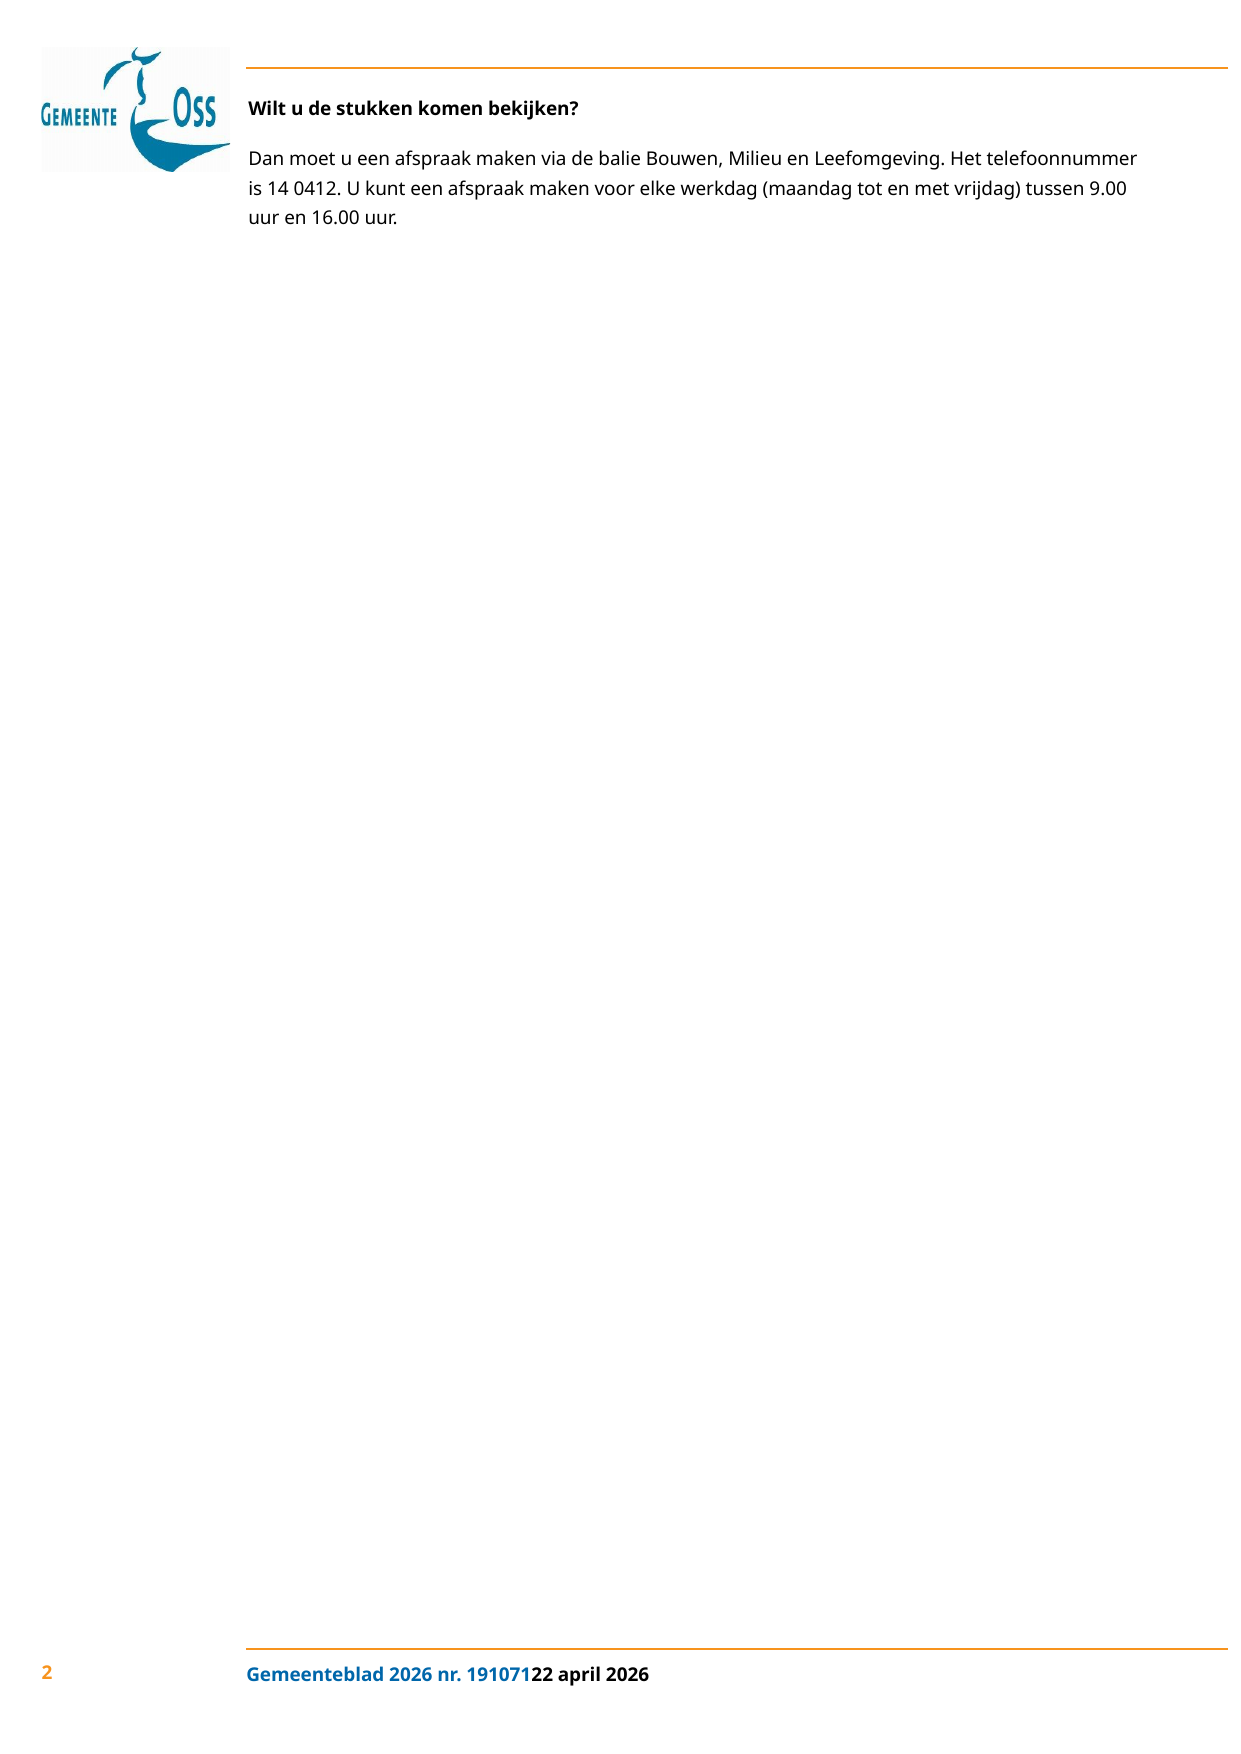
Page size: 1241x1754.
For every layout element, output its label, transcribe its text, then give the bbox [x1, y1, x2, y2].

picture [41, 47, 231, 172]
text Wilt u de stukken komen bekijken? [248, 95, 1152, 121]
text Dan moet u een afspraak maken via de balie Bouwen, Milieu en Leefomgeving. Het telefoonnummer is 14 0412. U kunt een afspraak maken voor elke werkdag (maandag tot en met vrijdag) tussen 9.00 uur en 16.00 uur. [248, 145, 1152, 230]
